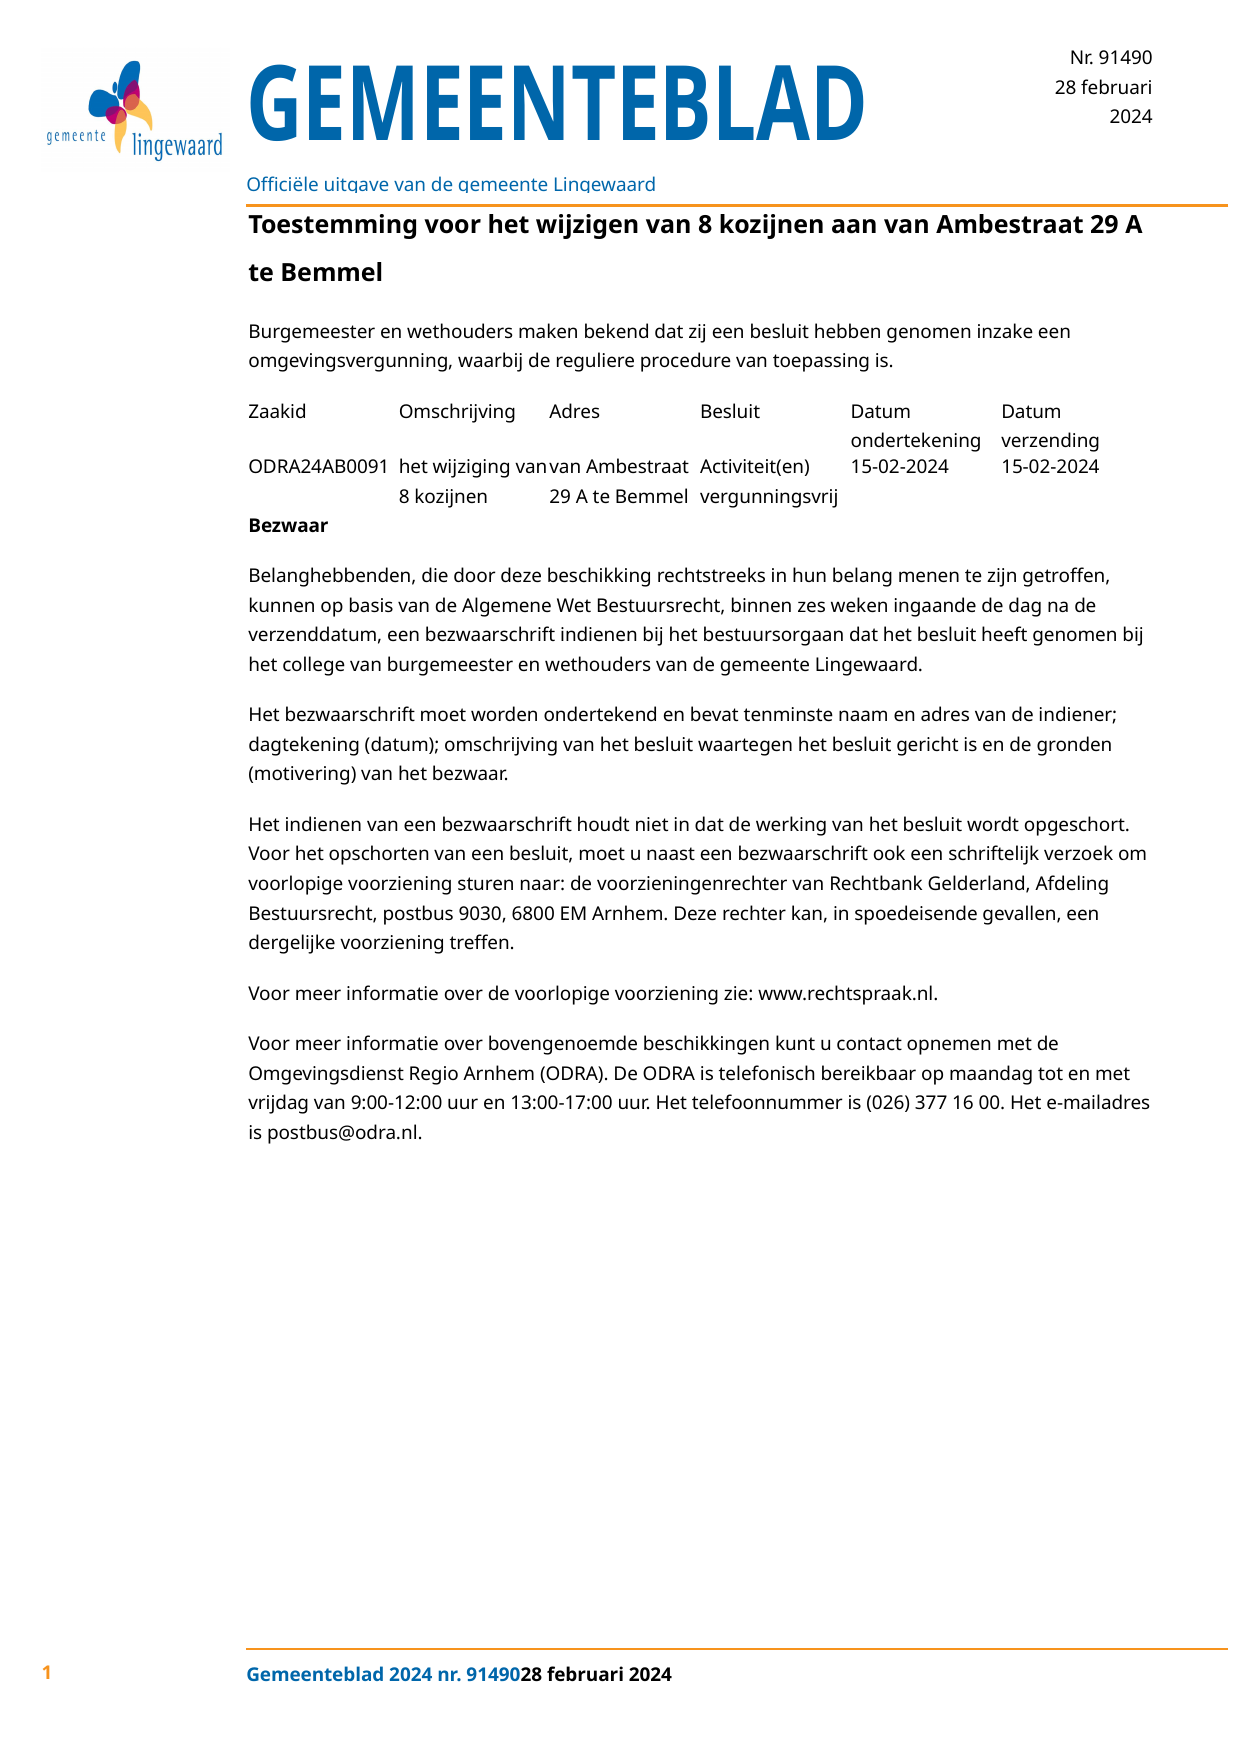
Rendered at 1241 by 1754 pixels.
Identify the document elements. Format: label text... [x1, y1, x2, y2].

table_cell van Ambestraat 29 A te Bemmel [549, 453, 700, 509]
table_header Datum ondertekening [850, 398, 1001, 453]
text Toestemming voor het wijzigen van 8 kozijnen aan van Ambestraat 29 A te Bemmel [248, 207, 1152, 288]
table_header Omschrijving [399, 398, 549, 453]
text Belanghebbenden, die door deze beschikking rechtstreeks in hun belang menen te zijn getroffen, kunnen op basis van de Algemene Wet Bestuursrecht, binnen zes weken ingaande de dag na de verzenddatum, een bezwaarschrift indienen bij het bestuursorgaan dat het besluit heeft genomen bij het college van burgemeester en wethouders van de gemeente Lingewaard. [248, 562, 1152, 677]
table_header Adres [549, 398, 700, 453]
table_header Datum verzending [1001, 398, 1152, 453]
text Bezwaar [248, 512, 1152, 538]
table_cell het wijziging van 8 kozijnen [399, 453, 549, 509]
table_header Zaakid [248, 398, 398, 453]
text Voor meer informatie over de voorlopige voorziening zie: www.rechtspraak.nl. [248, 980, 1152, 1006]
table_cell ODRA24AB0091 [248, 453, 398, 509]
table_cell 15-02-2024 [850, 453, 1001, 509]
table_cell Activiteit(en) vergunningsvrij [700, 453, 850, 509]
table_cell 15-02-2024 [1001, 453, 1152, 509]
text Het bezwaarschrift moet worden ondertekend en bevat tenminste naam en adres van de indiener; dagtekening (datum); omschrijving van het besluit waartegen het besluit gericht is en de gronden (motivering) van het bezwaar. [248, 701, 1152, 786]
text Burgemeester en wethouders maken bekend dat zij een besluit hebben genomen inzake een omgevingsvergunning, waarbij de reguliere procedure van toepassing is. [248, 318, 1152, 373]
table_header Besluit [700, 398, 850, 453]
text Het indienen van een bezwaarschrift houdt niet in dat de werking van het besluit wordt opgeschort. Voor het opschorten van een besluit, moet u naast een bezwaarschrift ook een schriftelijk verzoek om voorlopige voorziening sturen naar: de voorzieningenrechter van Rechtbank Gelderland, Afdeling Bestuursrecht, postbus 9030, 6800 EM Arnhem. Deze rechter kan, in spoedeisende gevallen, een dergelijke voorziening treffen. [248, 811, 1152, 955]
picture [41, 47, 231, 172]
text Voor meer informatie over bovengenoemde beschikkingen kunt u contact opnemen met de Omgevingsdienst Regio Arnhem (ODRA). De ODRA is telefonisch bereikbaar op maandag tot en met vrijdag van 9:00-12:00 uur en 13:00-17:00 uur. Het telefoonnummer is (026) 377 16 00. Het e-mailadres is postbus@odra.nl. [248, 1030, 1152, 1145]
